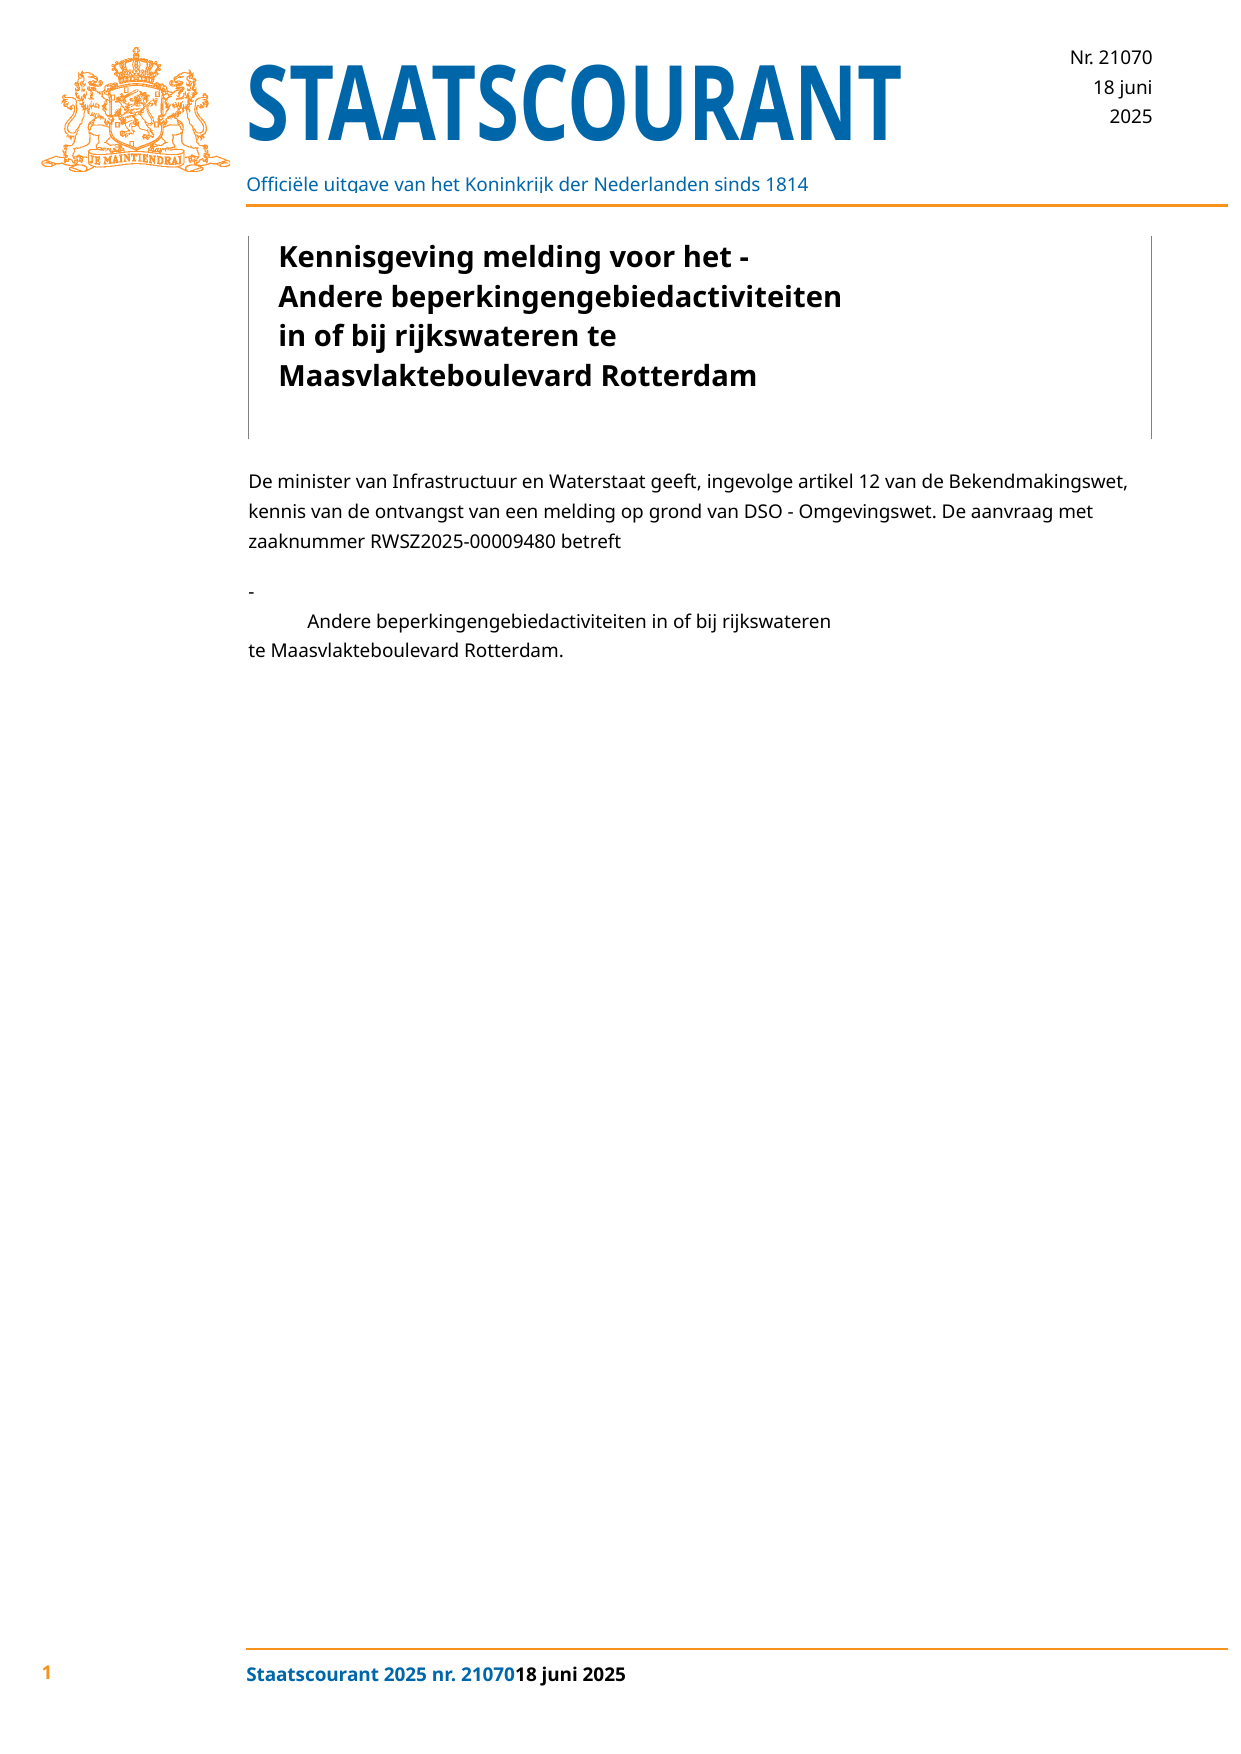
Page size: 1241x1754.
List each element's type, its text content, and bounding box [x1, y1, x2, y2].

table_header [850, 236, 912, 413]
table_header [850, 414, 1151, 439]
picture [41, 47, 231, 172]
text De minister van Infrastructuur en Waterstaat geeft, ingevolge artikel 12 van de Bekendmakingswet, kennis van de ontvangst van een melding op grond van DSO - Omgevingswet. De aanvraag met zaaknummer RWSZ2025-00009480 betreft [248, 469, 1152, 553]
text te Maasvlakteboulevard Rotterdam. [248, 637, 1152, 663]
table_header [1090, 236, 1151, 413]
list Andere beperkingengebiedactiviteiten in of bij rijkswateren [248, 608, 1152, 633]
picture [912, 236, 1090, 414]
table_header Kennisgeving melding voor het -Andere beperkingengebiedactiviteiten in of bij rijkswateren te Maasvlakteboulevard Rotterdam [249, 236, 850, 439]
